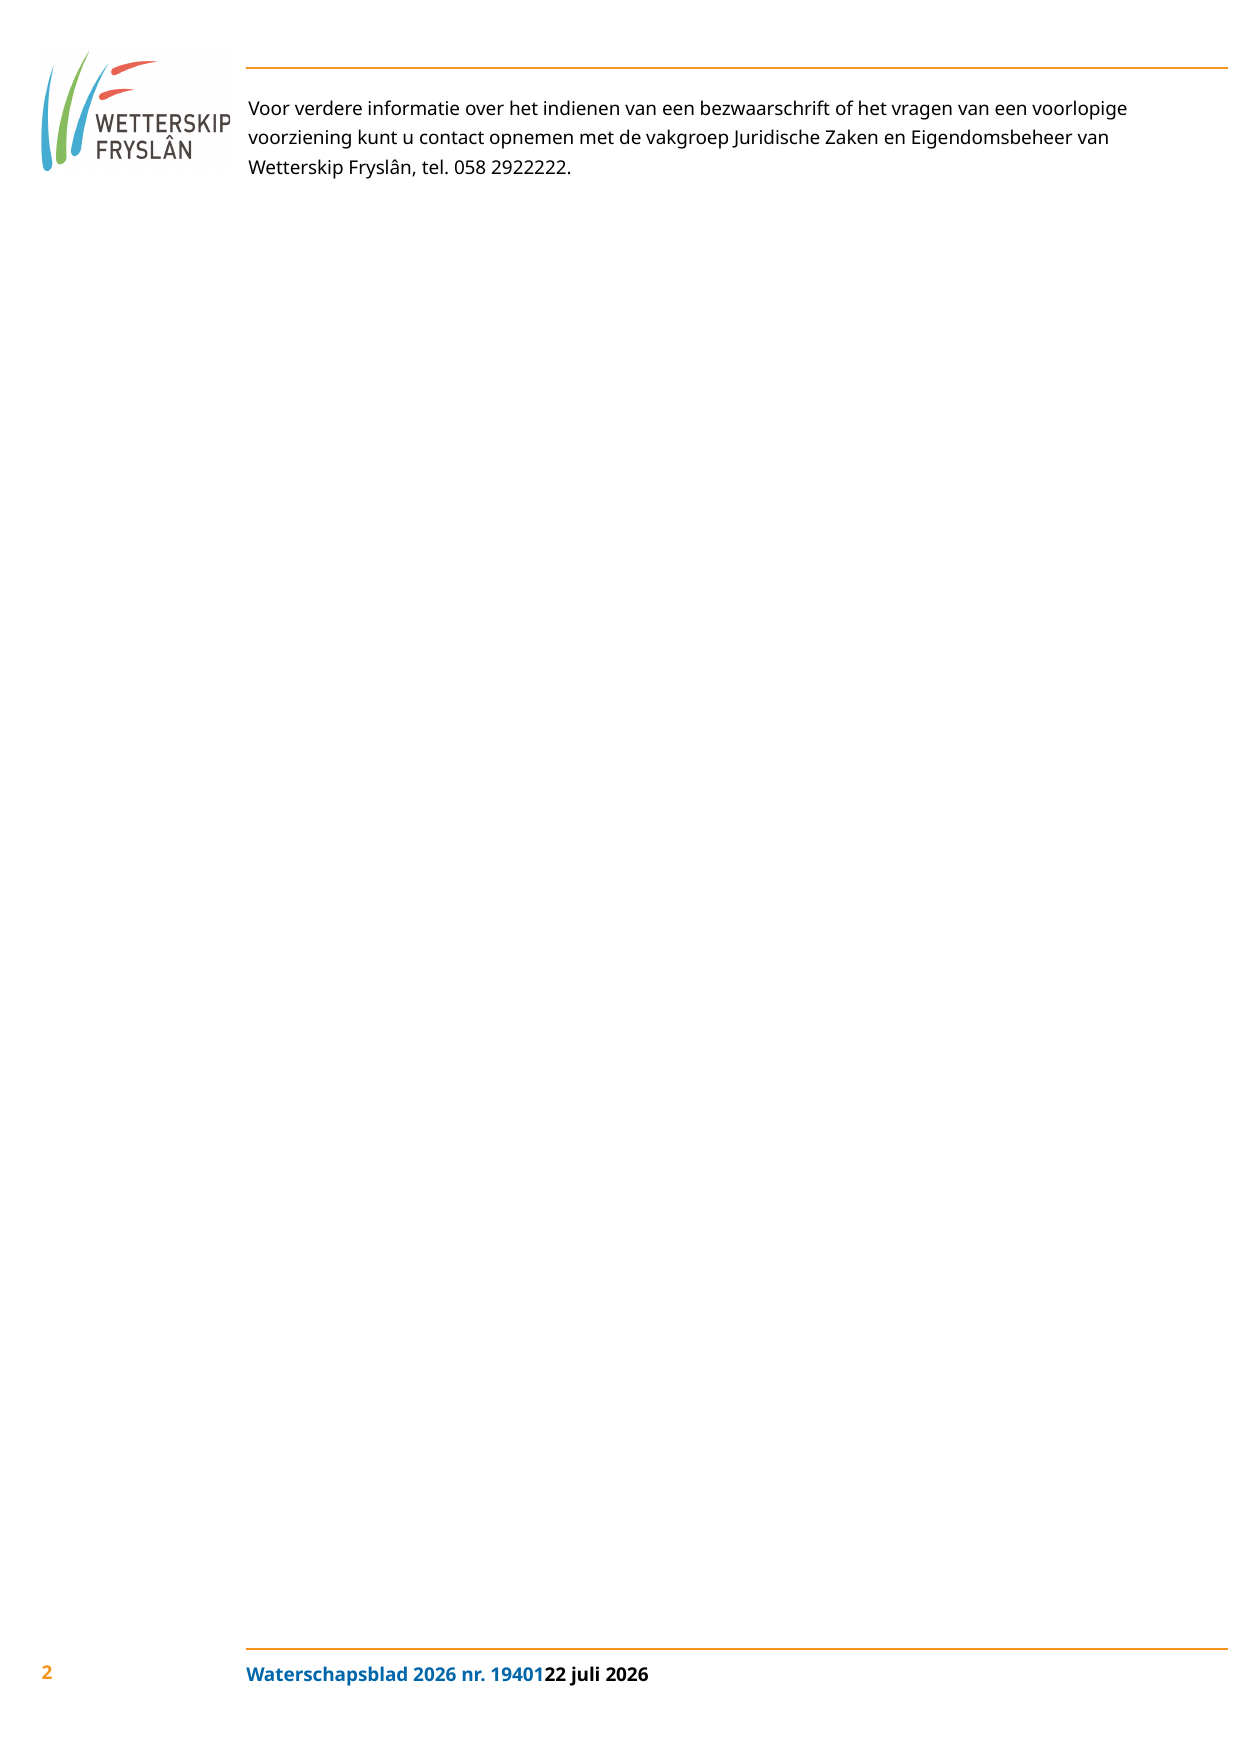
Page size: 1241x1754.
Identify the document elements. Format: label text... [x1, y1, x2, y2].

picture [41, 47, 231, 172]
text Voor verdere informatie over het indienen van een bezwaarschrift of het vragen van een voorlopige voorziening kunt u contact opnemen met de vakgroep Juridische Zaken en Eigendomsbeheer van Wetterskip Fryslân, tel. 058 2922222. [248, 95, 1152, 180]
